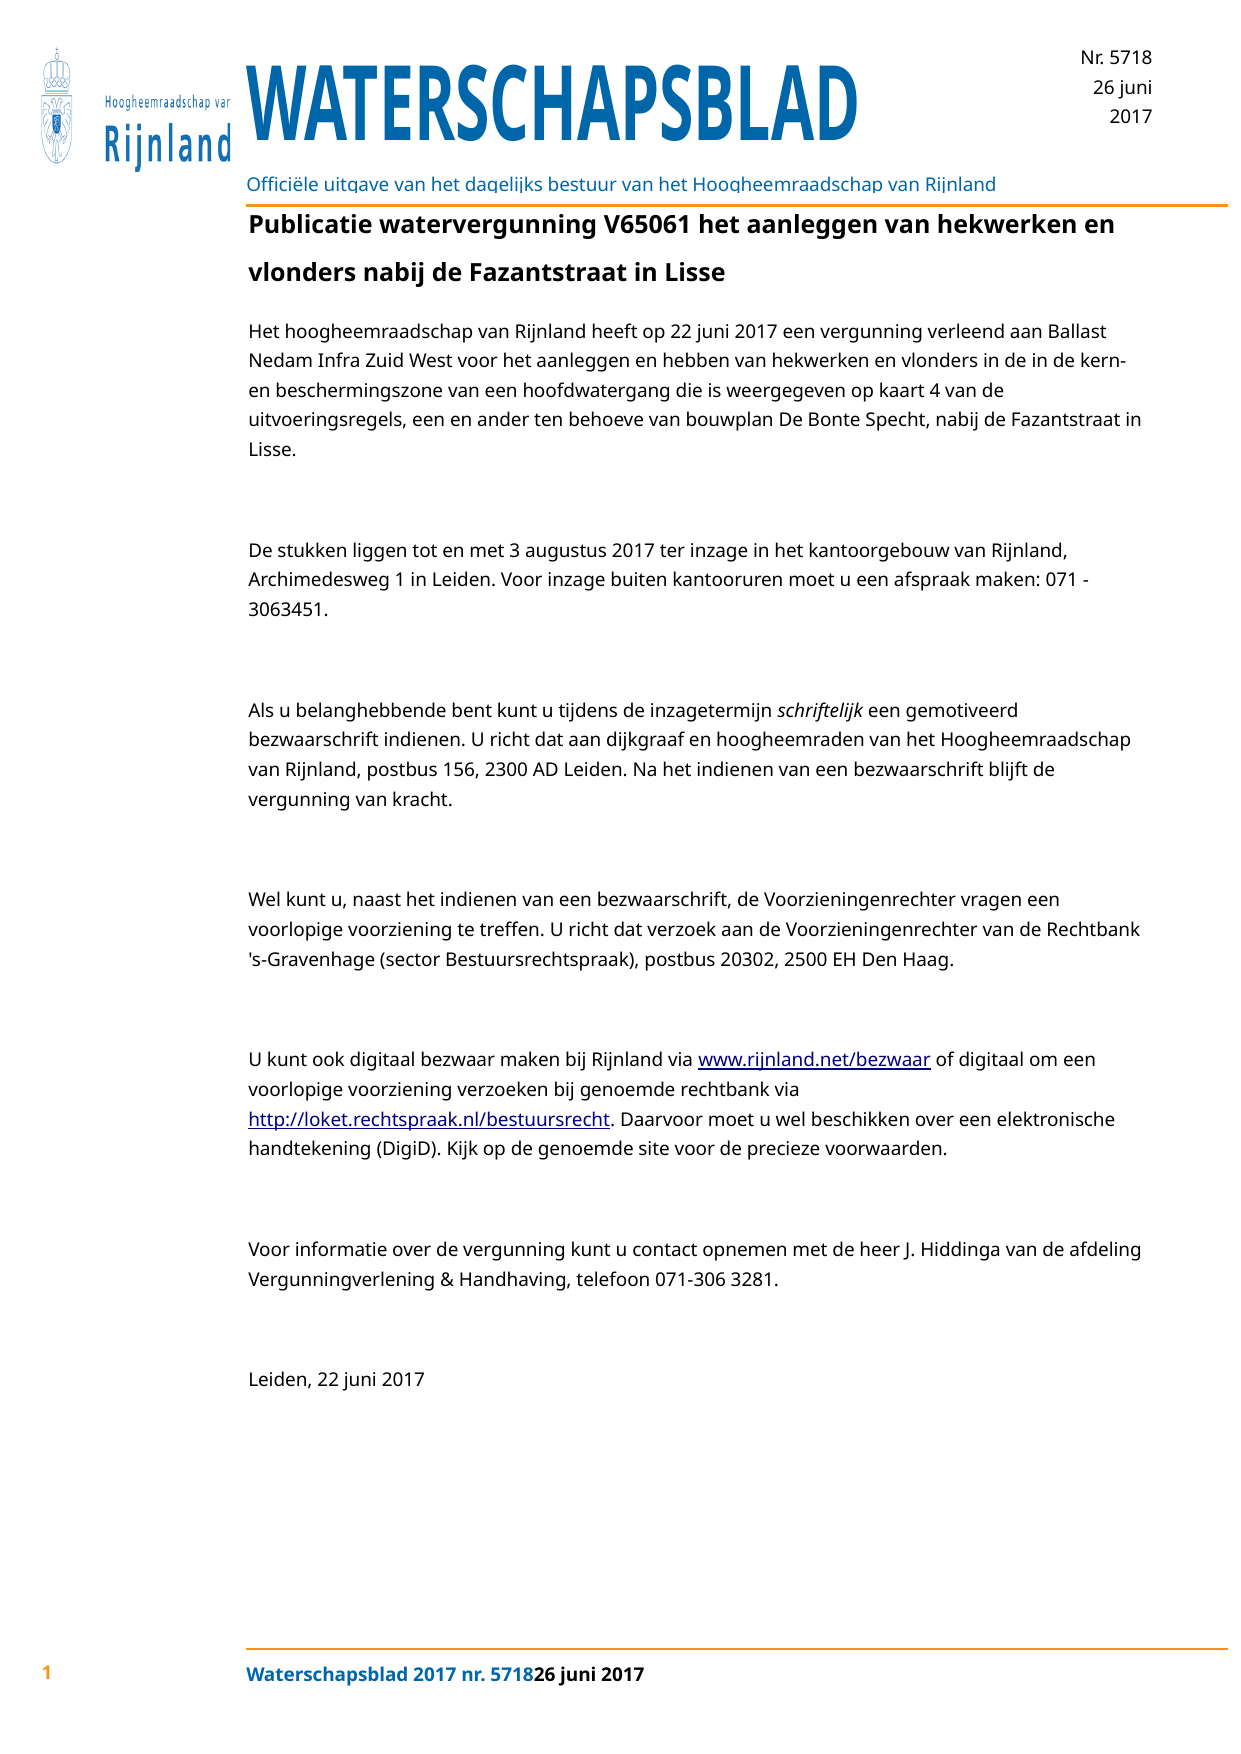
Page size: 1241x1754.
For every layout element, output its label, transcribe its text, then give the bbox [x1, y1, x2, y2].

text De stukken liggen tot en met 3 augustus 2017 ter inzage in het kantoorgebouw van Rijnland, Archimedesweg 1 in Leiden. Voor inzage buiten kantooruren moet u een afspraak maken: 071 - 3063451. [248, 537, 1152, 622]
text Voor informatie over de vergunning kunt u contact opnemen met de heer J. Hiddinga van de afdeling Vergunningverlening & Handhaving, telefoon 071-306 3281. [248, 1236, 1152, 1292]
text Wel kunt u, naast het indienen van een bezwaarschrift, de Voorzieningenrechter vragen een voorlopige voorziening te treffen. U richt dat verzoek aan de Voorzieningenrechter van de Rechtbank 's-Gravenhage (sector Bestuursrechtspraak), postbus 20302, 2500 EH Den Haag. [248, 887, 1152, 972]
text Het hoogheemraadschap van Rijnland heeft op 22 juni 2017 een vergunning verleend aan Ballast Nedam Infra Zuid West voor het aanleggen en hebben van hekwerken en vlonders in de in de kern- en beschermingszone van een hoofdwatergang die is weergegeven op kaart 4 van de uitvoeringsregels, een en ander ten behoeve van bouwplan De Bonte Specht, nabij de Fazantstraat in Lisse. [248, 318, 1152, 462]
text Leiden, 22 juni 2017 [248, 1367, 1152, 1392]
picture [41, 47, 231, 172]
text U kunt ook digitaal bezwaar maken bij Rijnland via www.rijnland.net/bezwaar of digitaal om een voorlopige voorziening verzoeken bij genoemde rechtbank via http://loket.rechtspraak.nl/bestuursrecht. Daarvoor moet u wel beschikken over een elektronische handtekening (DigiD). Kijk op de genoemde site voor de precieze voorwaarden. [248, 1047, 1152, 1161]
text Publicatie watervergunning V65061 het aanleggen van hekwerken en vlonders nabij de Fazantstraat in Lisse [248, 207, 1152, 288]
text Als u belanghebbende bent kunt u tijdens de inzagetermijn schriftelijk een gemotiveerd bezwaarschrift indienen. U richt dat aan dijkgraaf en hoogheemraden van het Hoogheemraadschap van Rijnland, postbus 156, 2300 AD Leiden. Na het indienen van een bezwaarschrift blijft de vergunning van kracht. [248, 697, 1152, 812]
